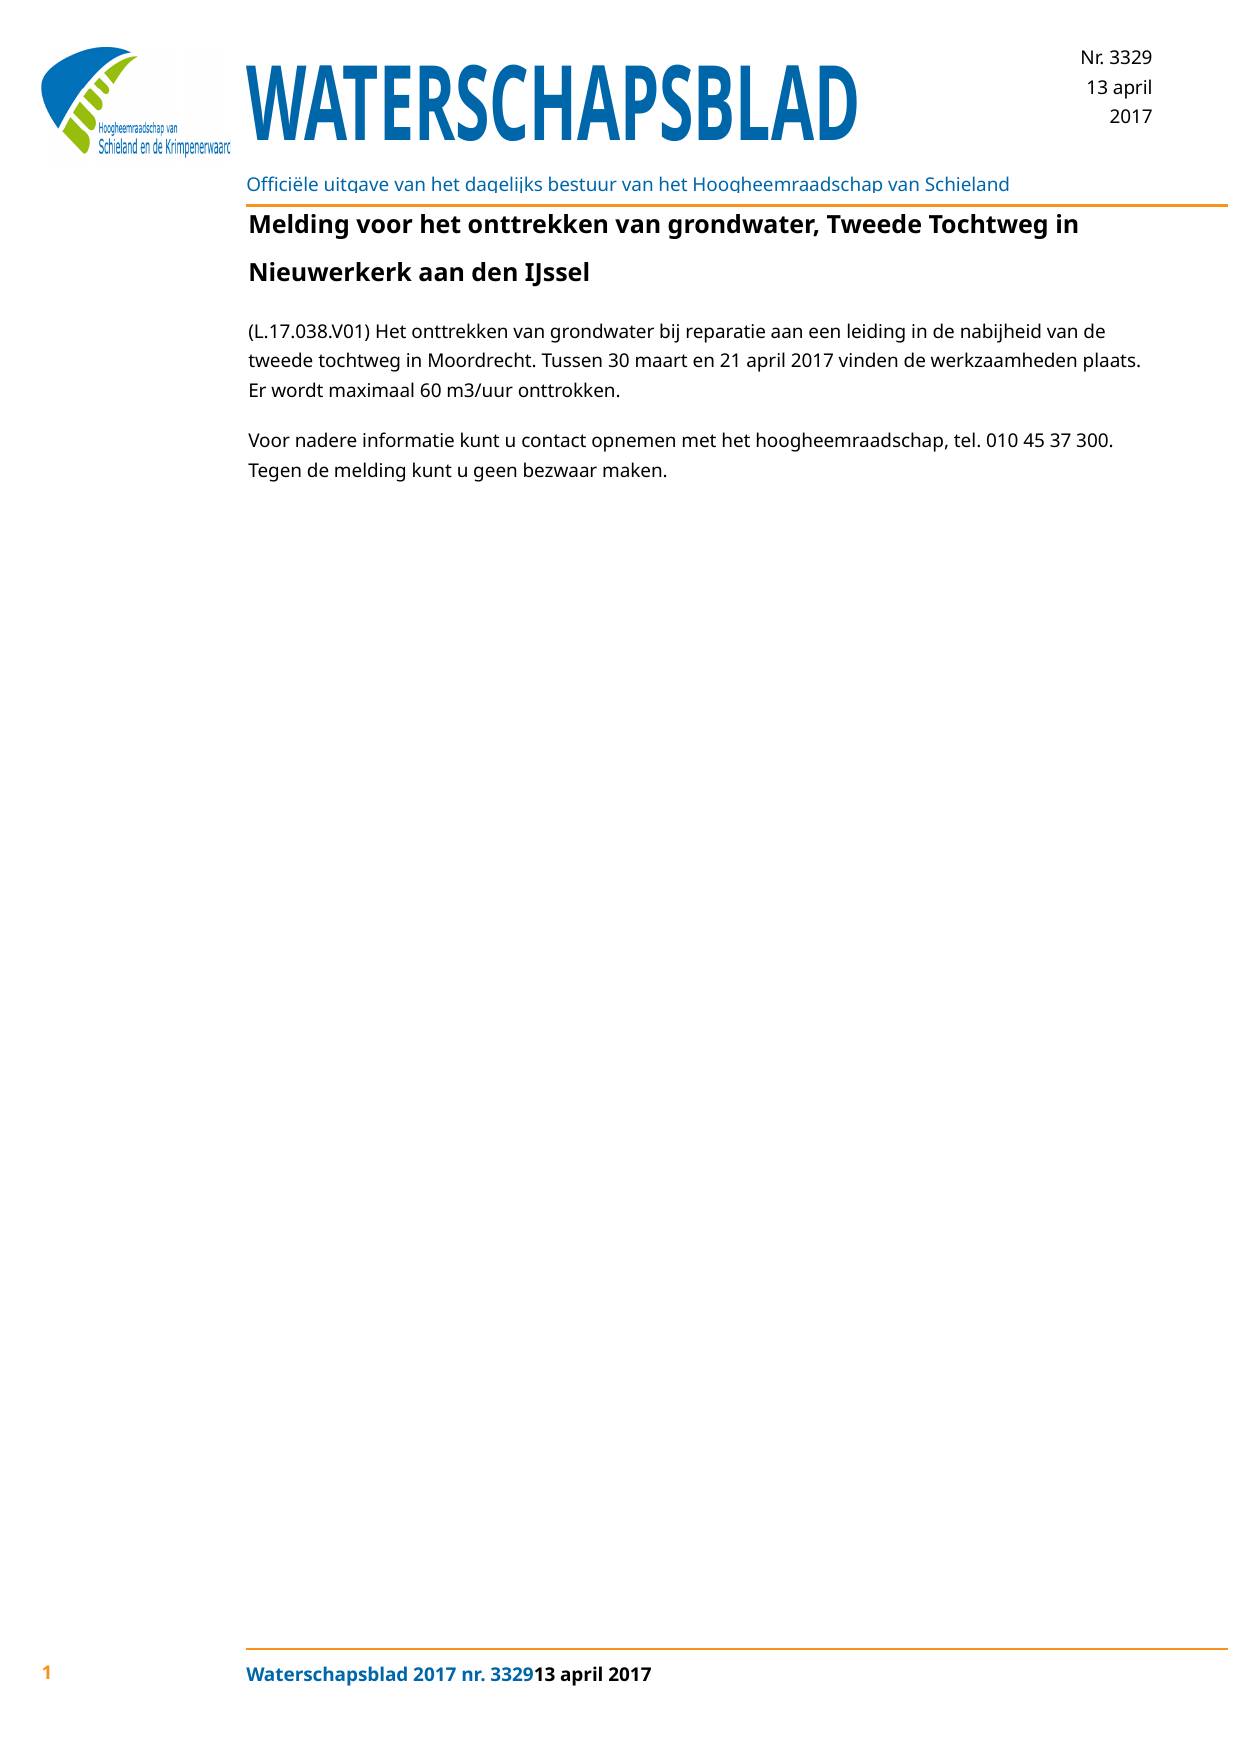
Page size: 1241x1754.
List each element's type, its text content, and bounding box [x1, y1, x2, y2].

text Melding voor het onttrekken van grondwater, Tweede Tochtweg in Nieuwerkerk aan den IJssel [248, 207, 1152, 288]
text (L.17.038.V01) Het onttrekken van grondwater bij reparatie aan een leiding in de nabijheid van de tweede tochtweg in Moordrecht. Tussen 30 maart en 21 april 2017 vinden de werkzaamheden plaats. Er wordt maximaal 60 m3/uur onttrokken. [248, 318, 1152, 403]
text Voor nadere informatie kunt u contact opnemen met het hoogheemraadschap, tel. 010 45 37 300. Tegen de melding kunt u geen bezwaar maken. [248, 427, 1152, 483]
picture [41, 47, 231, 172]
